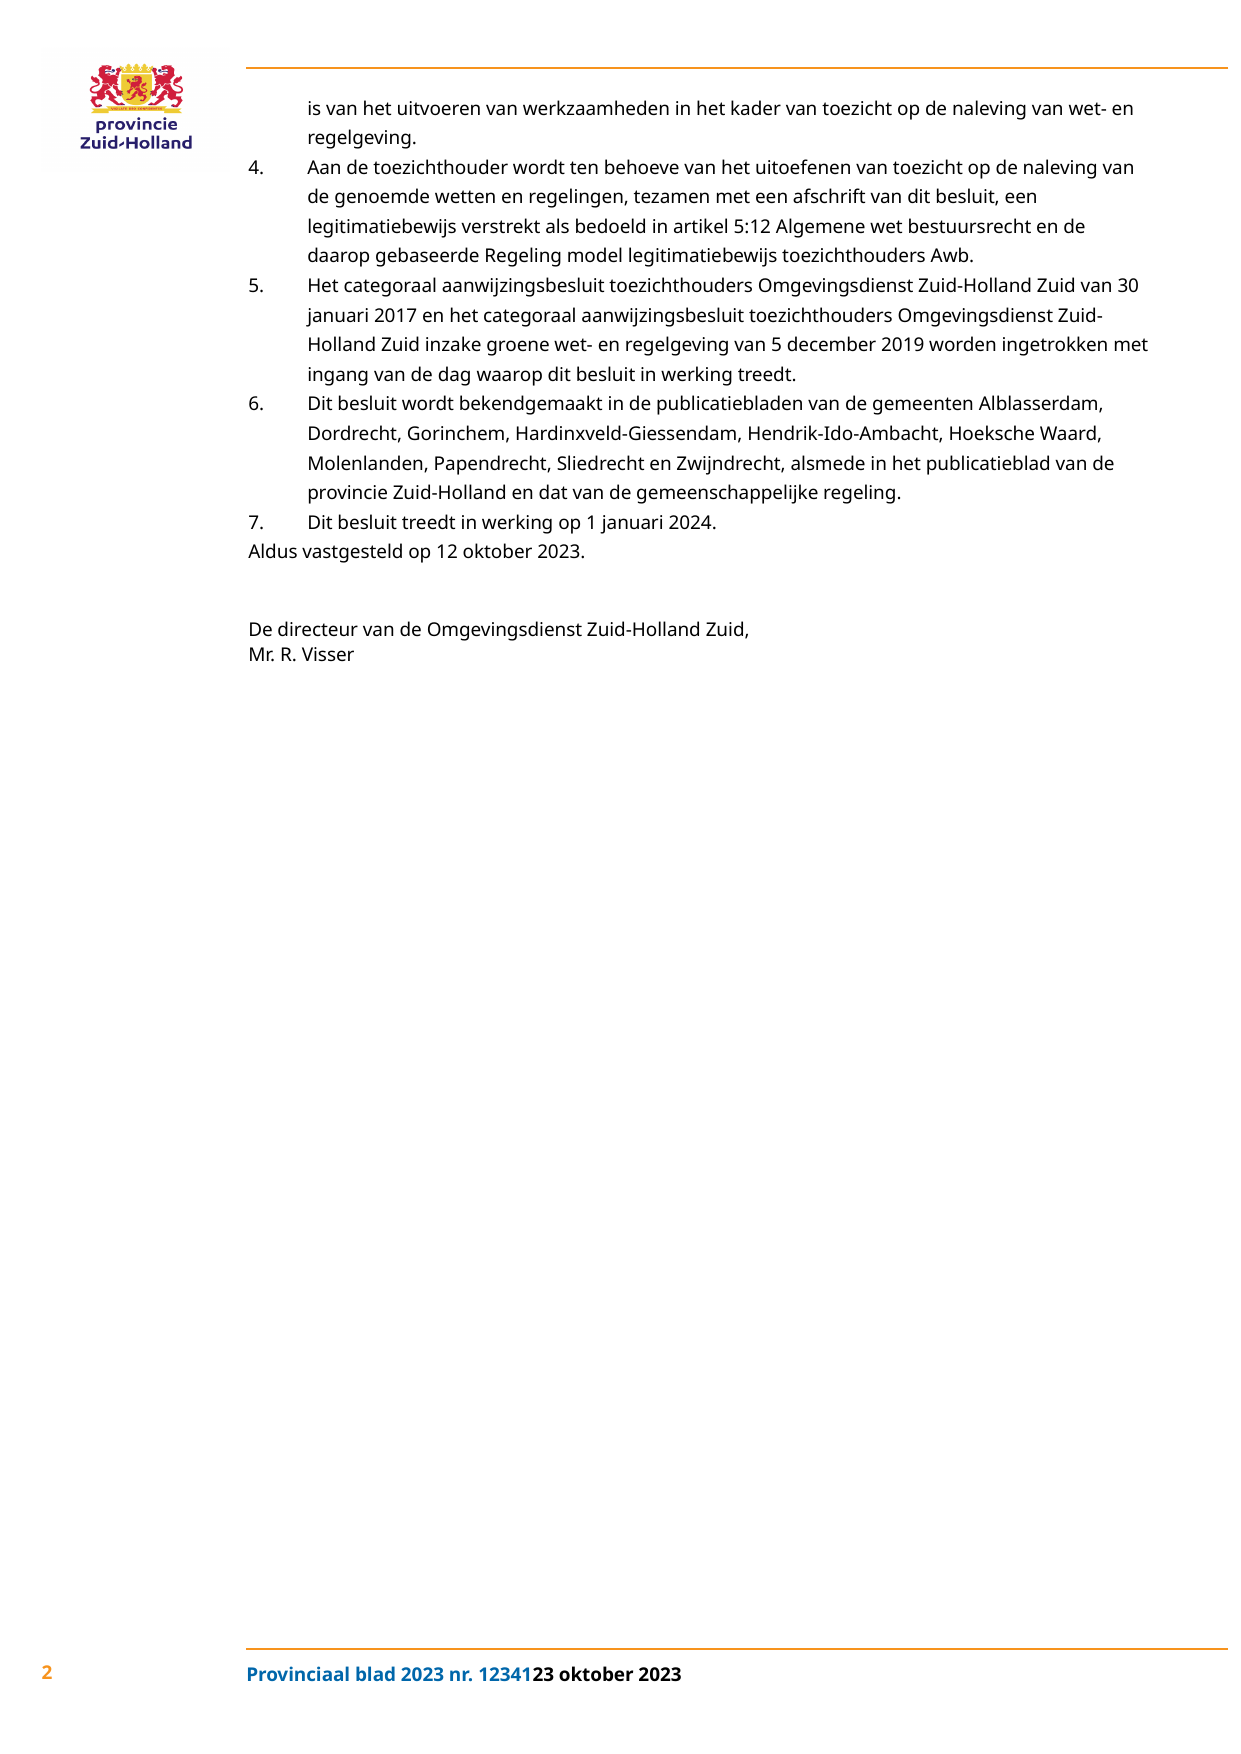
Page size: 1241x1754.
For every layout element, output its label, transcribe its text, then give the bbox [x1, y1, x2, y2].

picture [41, 47, 231, 172]
list Dit besluit treedt in werking op 1 januari 2024. [248, 509, 1152, 535]
list Dit besluit wordt bekendgemaakt in de publicatiebladen van de gemeenten Alblasserdam, Dordrecht, Gorinchem, Hardinxveld-Giessendam, Hendrik-Ido-Ambacht, Hoeksche Waard, Molenlanden, Papendrecht, Sliedrecht en Zwijndrecht, alsmede in het publicatieblad van de provincie Zuid-Holland en dat van de gemeenschappelijke regeling. [248, 391, 1152, 505]
text Aldus vastgesteld op 12 oktober 2023. [248, 538, 1152, 564]
text De directeur van de Omgevingsdienst Zuid-Holland Zuid, [248, 616, 1152, 641]
list Aan de toezichthouder wordt ten behoeve van het uitoefenen van toezicht op de naleving van de genoemde wetten en regelingen, tezamen met een afschrift van dit besluit, een legitimatiebewijs verstrekt als bedoeld in artikel 5:12 Algemene wet bestuursrecht en de daarop gebaseerde Regeling model legitimatiebewijs toezichthouders Awb. [248, 154, 1152, 268]
text Mr. R. Visser [248, 641, 1152, 667]
list is van het uitvoeren van werkzaamheden in het kader van toezicht op de naleving van wet- en regelgeving. [248, 95, 1152, 150]
list Het categoraal aanwijzingsbesluit toezichthouders Omgevingsdienst Zuid-Holland Zuid van 30 januari 2017 en het categoraal aanwijzingsbesluit toezichthouders Omgevingsdienst Zuid-Holland Zuid inzake groene wet- en regelgeving van 5 december 2019 worden ingetrokken met ingang van de dag waarop dit besluit in werking treedt. [248, 272, 1152, 387]
